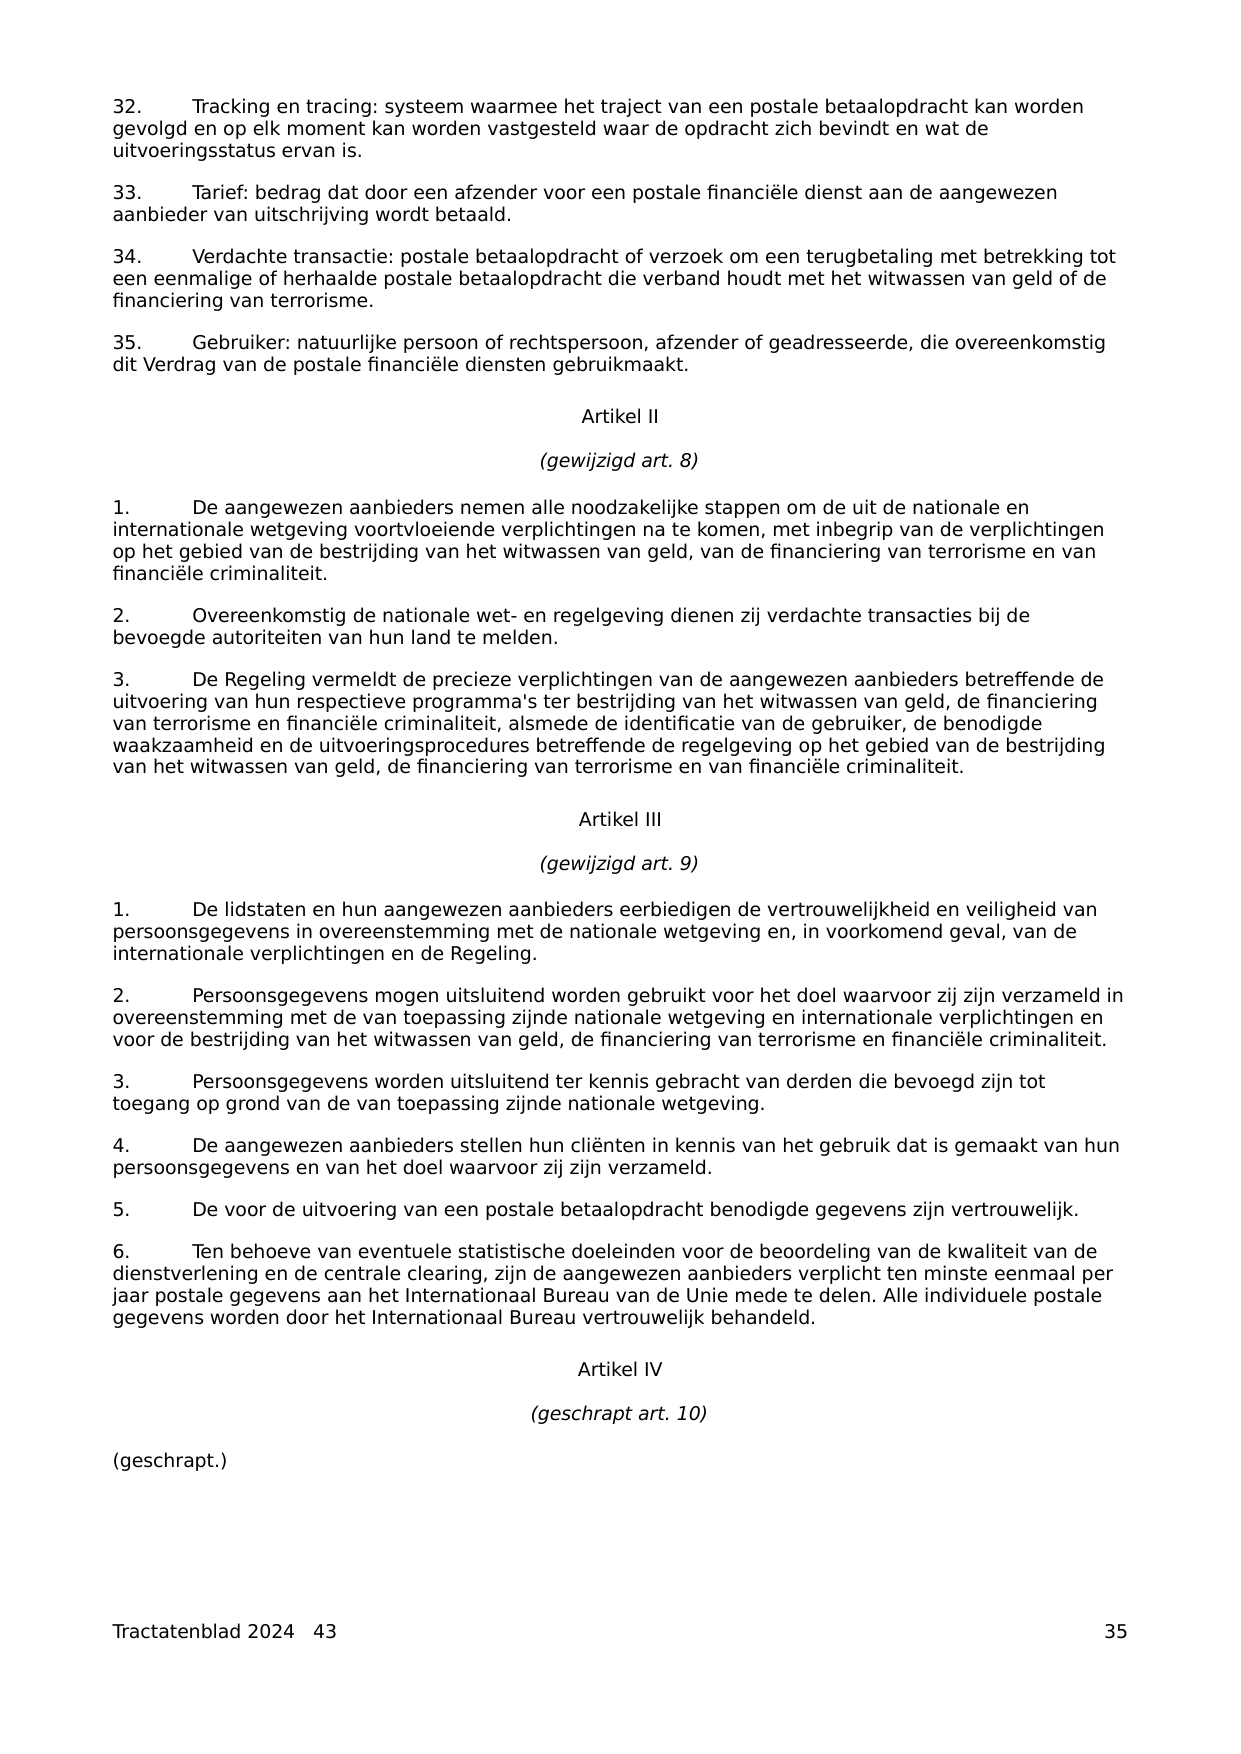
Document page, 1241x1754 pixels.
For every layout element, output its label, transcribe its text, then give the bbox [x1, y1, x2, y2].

text 3. Persoonsgegevens worden uitsluitend ter kennis gebracht van derden die bevoegd zijn tot toegang op grond van de van toepassing zijnde nationale wetgeving. [112, 1071, 1128, 1115]
text 1. De lidstaten en hun aangewezen aanbieders eerbiedigen de vertrouwelijkheid en veiligheid van persoonsgegevens in overeenstemming met de nationale wetgeving en, in voorkomend geval, van de internationale verplichtingen en de Regeling. [112, 899, 1128, 965]
subtitle Artikel II (gewijzigd art. 8) [112, 406, 1128, 472]
text 2. Overeenkomstig de nationale wet- en regelgeving dienen zij verdachte transacties bij de bevoegde autoriteiten van hun land te melden. [112, 604, 1128, 648]
text 1. De aangewezen aanbieders nemen alle noodzakelijke stappen om de uit de nationale en internationale wetgeving voortvloeiende verplichtingen na te komen, met inbegrip van de verplichtingen op het gebied van de bestrijding van het witwassen van geld, van de financiering van terrorisme en van financiële criminaliteit. [112, 497, 1128, 584]
text 5. De voor de uitvoering van een postale betaalopdracht benodigde gegevens zijn vertrouwelijk. [112, 1199, 1128, 1221]
text 32. Tracking en tracing: systeem waarmee het traject van een postale betaalopdracht kan worden gevolgd en op elk moment kan worden vastgesteld waar de opdracht zich bevindt en wat de uitvoeringsstatus ervan is. [112, 96, 1128, 162]
subtitle Artikel III (gewijzigd art. 9) [112, 808, 1128, 874]
text (geschrapt.) [112, 1450, 1128, 1472]
subtitle Artikel IV (geschrapt art. 10) [112, 1359, 1128, 1425]
text 2. Persoonsgegevens mogen uitsluitend worden gebruikt voor het doel waarvoor zij zijn verzameld in overeenstemming met de van toepassing zijnde nationale wetgeving en internationale verplichtingen en voor de bestrijding van het witwassen van geld, de financiering van terrorisme en financiële criminaliteit. [112, 985, 1128, 1051]
text 4. De aangewezen aanbieders stellen hun cliënten in kennis van het gebruik dat is gemaakt van hun persoonsgegevens en van het doel waarvoor zij zijn verzameld. [112, 1135, 1128, 1179]
text 3. De Regeling vermeldt de precieze verplichtingen van de aangewezen aanbieders betreffende de uitvoering van hun respectieve programma's ter bestrijding van het witwassen van geld, de financiering van terrorisme en financiële criminaliteit, alsmede de identificatie van de gebruiker, de benodigde waakzaamheid en de uitvoeringsprocedures betreffende de regelgeving op het gebied van de bestrijding van het witwassen van geld, de financiering van terrorisme en van financiële criminaliteit. [112, 668, 1128, 778]
text 33. Tarief: bedrag dat door een afzender voor een postale financiële dienst aan de aangewezen aanbieder van uitschrijving wordt betaald. [112, 182, 1128, 226]
text 34. Verdachte transactie: postale betaalopdracht of verzoek om een terugbetaling met betrekking tot een eenmalige of herhaalde postale betaalopdracht die verband houdt met het witwassen van geld of de financiering van terrorisme. [112, 246, 1128, 312]
text 35. Gebruiker: natuurlijke persoon of rechtspersoon, afzender of geadresseerde, die overeenkomstig dit Verdrag van de postale financiële diensten gebruikmaakt. [112, 332, 1128, 376]
text 6. Ten behoeve van eventuele statistische doeleinden voor de beoordeling van de kwaliteit van de dienstverlening en de centrale clearing, zijn de aangewezen aanbieders verplicht ten minste eenmaal per jaar postale gegevens aan het Internationaal Bureau van de Unie mede te delen. Alle individuele postale gegevens worden door het Internationaal Bureau vertrouwelijk behandeld. [112, 1241, 1128, 1329]
